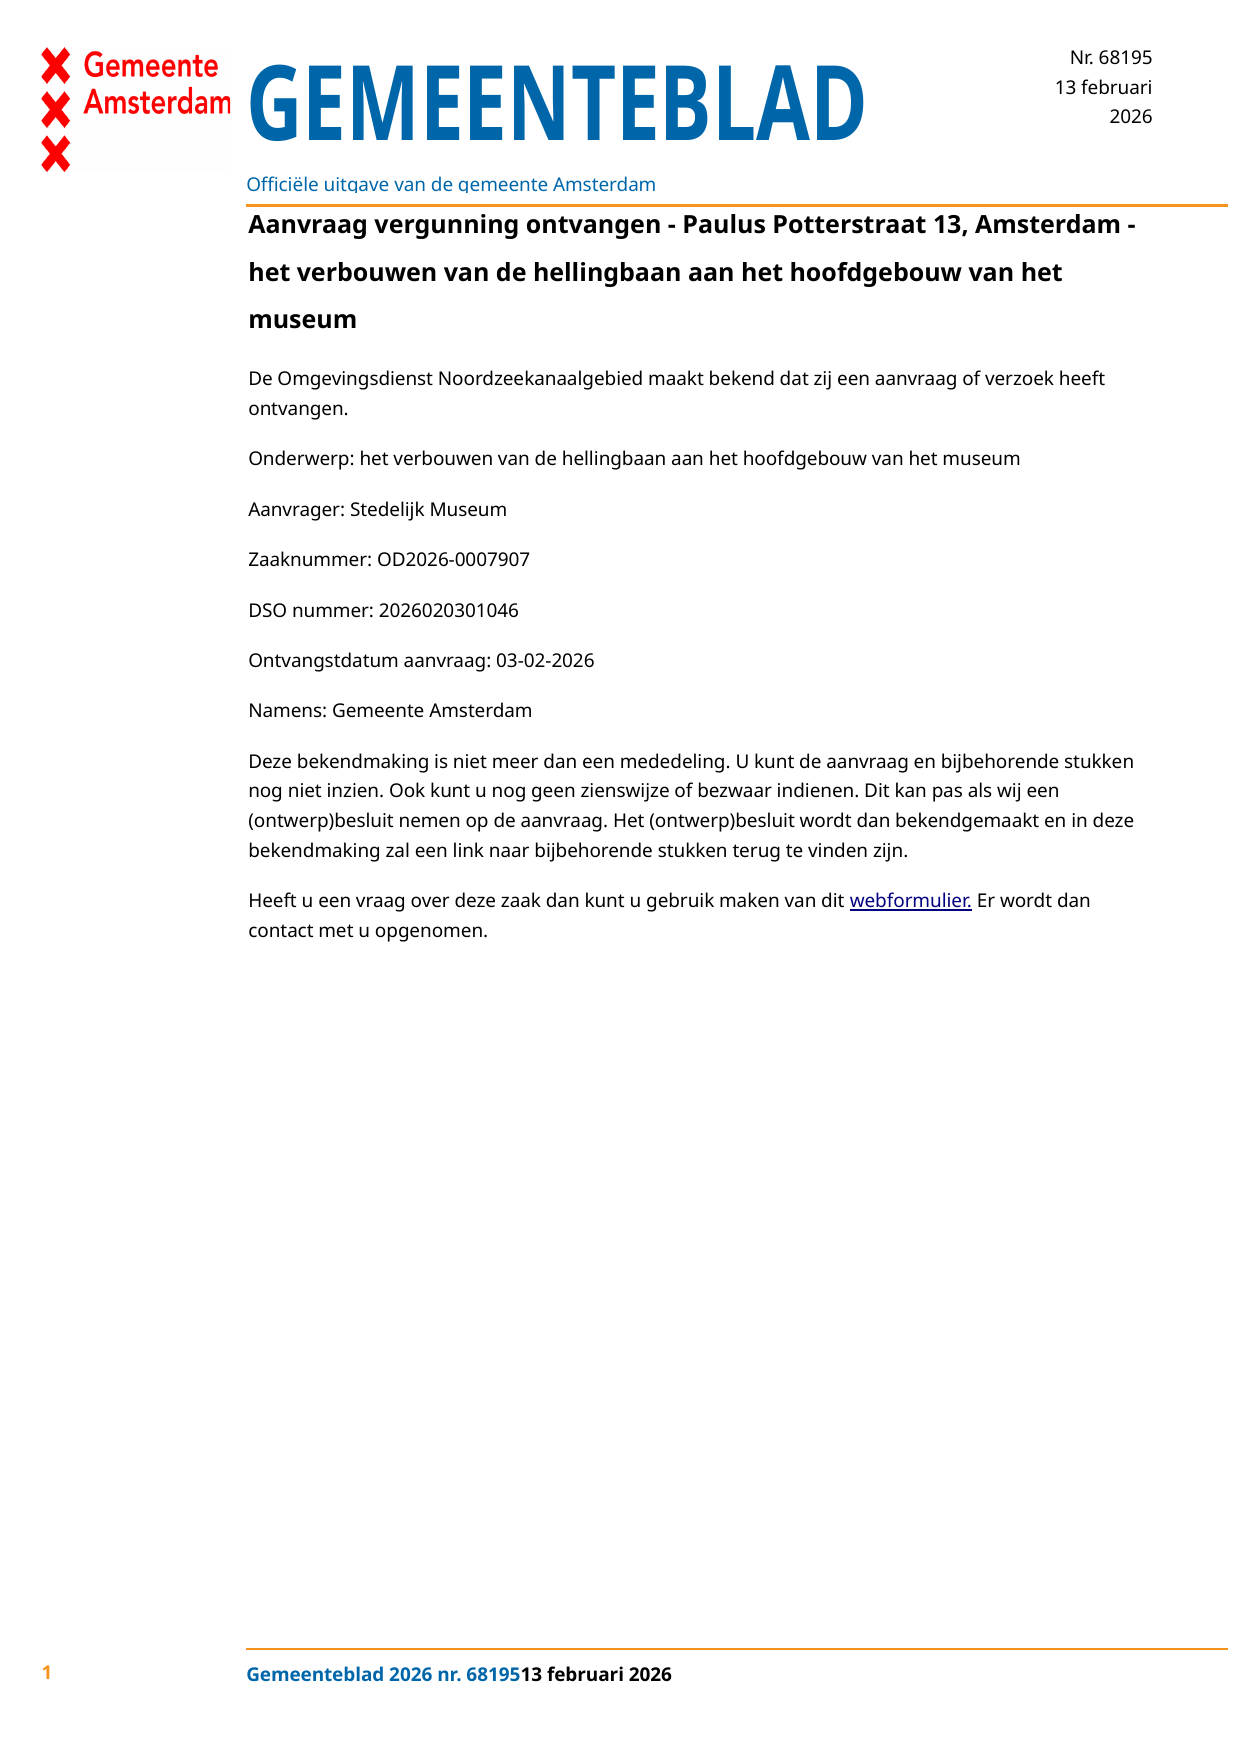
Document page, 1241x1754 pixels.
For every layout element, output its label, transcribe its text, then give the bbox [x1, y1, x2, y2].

text Zaaknummer: OD2026-0007907 [248, 546, 1152, 572]
text Onderwerp: het verbouwen van de hellingbaan aan het hoofdgebouw van het museum [248, 446, 1152, 471]
text Namens: Gemeente Amsterdam [248, 698, 1152, 723]
text De Omgevingsdienst Noordzeekanaalgebied maakt bekend dat zij een aanvraag of verzoek heeft ontvangen. [248, 366, 1152, 421]
text Ontvangstdatum aanvraag: 03-02-2026 [248, 647, 1152, 673]
picture [41, 47, 231, 172]
text Aanvraag vergunning ontvangen - Paulus Potterstraat 13, Amsterdam - het verbouwen van de hellingbaan aan het hoofdgebouw van het museum [248, 207, 1152, 336]
text Heeft u een vraag over deze zaak dan kunt u gebruik maken van dit webformulier. Er wordt dan contact met u opgenomen. [248, 887, 1152, 942]
text Deze bekendmaking is niet meer dan een mededeling. U kunt de aanvraag en bijbehorende stukken nog niet inzien. Ook kunt u nog geen zienswijze of bezwaar indienen. Dit kan pas als wij een (ontwerp)besluit nemen op de aanvraag. Het (ontwerp)besluit wordt dan bekendgemaakt en in deze bekendmaking zal een link naar bijbehorende stukken terug te vinden zijn. [248, 748, 1152, 862]
text DSO nummer: 2026020301046 [248, 597, 1152, 622]
text Aanvrager: Stedelijk Museum [248, 496, 1152, 522]
